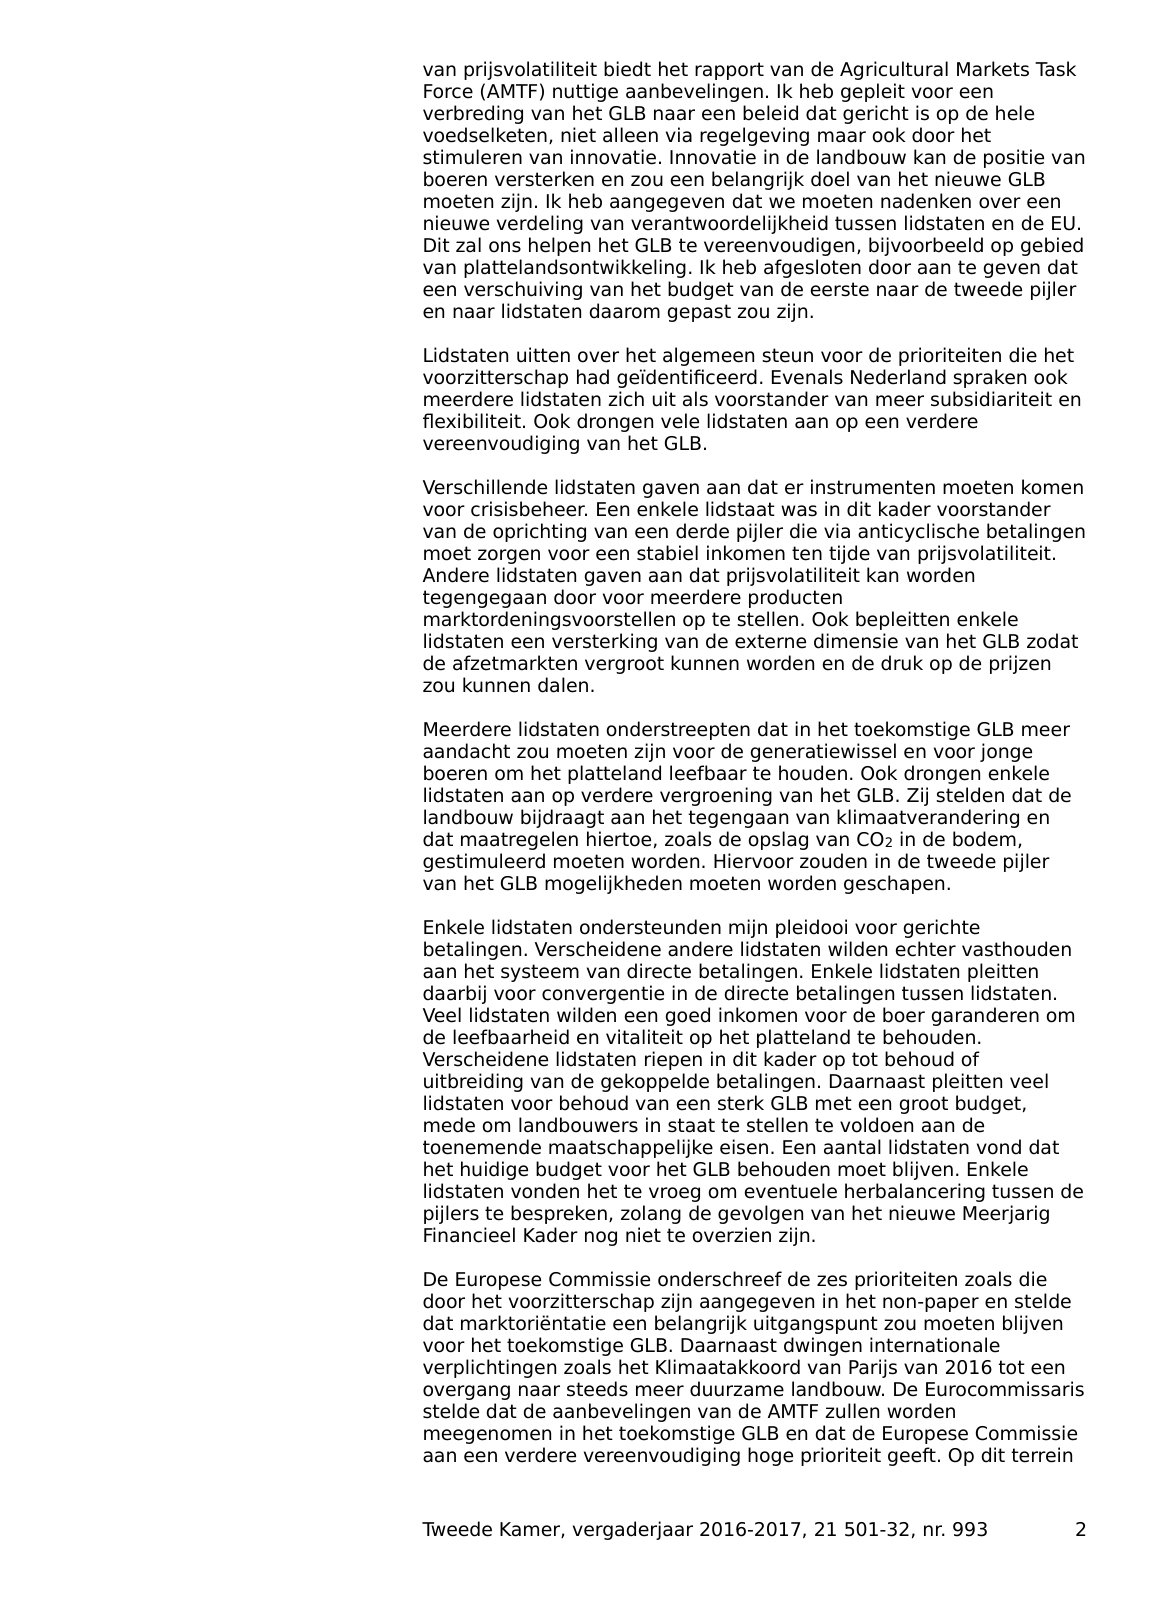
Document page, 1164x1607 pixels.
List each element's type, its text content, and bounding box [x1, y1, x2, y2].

text Meerdere lidstaten onderstreepten dat in het toekomstige GLB meer aandacht zou moeten zijn voor de generatiewissel en voor jonge boeren om het platteland leefbaar te houden. Ook drongen enkele lidstaten aan op verdere vergroening van het GLB. Zij stelden dat de landbouw bijdraagt aan het tegengaan van klimaatverandering en dat maatregelen hiertoe, zoals de opslag van CO2 in de bodem, gestimuleerd moeten worden. Hiervoor zouden in de tweede pijler van het GLB mogelijkheden moeten worden geschapen. [422, 719, 1087, 895]
text Lidstaten uitten over het algemeen steun voor de prioriteiten die het voorzitterschap had geïdentificeerd. Evenals Nederland spraken ook meerdere lidstaten zich uit als voorstander van meer subsidiariteit en flexibiliteit. Ook drongen vele lidstaten aan op een verdere vereenvoudiging van het GLB. [422, 345, 1087, 455]
text Enkele lidstaten ondersteunden mijn pleidooi voor gerichte betalingen. Verscheidene andere lidstaten wilden echter vasthouden aan het systeem van directe betalingen. Enkele lidstaten pleitten daarbij voor convergentie in de directe betalingen tussen lidstaten. Veel lidstaten wilden een goed inkomen voor de boer garanderen om de leefbaarheid en vitaliteit op het platteland te behouden. Verscheidene lidstaten riepen in dit kader op tot behoud of uitbreiding van de gekoppelde betalingen. Daarnaast pleitten veel lidstaten voor behoud van een sterk GLB met een groot budget, mede om landbouwers in staat te stellen te voldoen aan de toenemende maatschappelijke eisen. Een aantal lidstaten vond dat het huidige budget voor het GLB behouden moet blijven. Enkele lidstaten vonden het te vroeg om eventuele herbalancering tussen de pijlers te bespreken, zolang de gevolgen van het nieuwe Meerjarig Financieel Kader nog niet te overzien zijn. [422, 917, 1087, 1247]
text van prijsvolatiliteit biedt het rapport van de Agricultural Markets Task Force (AMTF) nuttige aanbevelingen. Ik heb gepleit voor een verbreding van het GLB naar een beleid dat gericht is op de hele voedselketen, niet alleen via regelgeving maar ook door het stimuleren van innovatie. Innovatie in de landbouw kan de positie van boeren versterken en zou een belangrijk doel van het nieuwe GLB moeten zijn. Ik heb aangegeven dat we moeten nadenken over een nieuwe verdeling van verantwoordelijkheid tussen lidstaten en de EU. Dit zal ons helpen het GLB te vereenvoudigen, bijvoorbeeld op gebied van plattelandsontwikkeling. Ik heb afgesloten door aan te geven dat een verschuiving van het budget van de eerste naar de tweede pijler en naar lidstaten daarom gepast zou zijn. [422, 59, 1087, 323]
text De Europese Commissie onderschreef de zes prioriteiten zoals die door het voorzitterschap zijn aangegeven in het non-paper en stelde dat marktoriëntatie een belangrijk uitgangspunt zou moeten blijven voor het toekomstige GLB. Daarnaast dwingen internationale verplichtingen zoals het Klimaatakkoord van Parijs van 2016 tot een overgang naar steeds meer duurzame landbouw. De Eurocommissaris stelde dat de aanbevelingen van de AMTF zullen worden meegenomen in het toekomstige GLB en dat de Europese Commissie aan een verdere vereenvoudiging hoge prioriteit geeft. Op dit terrein [422, 1269, 1087, 1467]
text Verschillende lidstaten gaven aan dat er instrumenten moeten komen voor crisisbeheer. Een enkele lidstaat was in dit kader voorstander van de oprichting van een derde pijler die via anticyclische betalingen moet zorgen voor een stabiel inkomen ten tijde van prijsvolatiliteit. Andere lidstaten gaven aan dat prijsvolatiliteit kan worden tegengegaan door voor meerdere producten marktordeningsvoorstellen op te stellen. Ook bepleitten enkele lidstaten een versterking van de externe dimensie van het GLB zodat de afzetmarkten vergroot kunnen worden en de druk op de prijzen zou kunnen dalen. [422, 477, 1087, 697]
